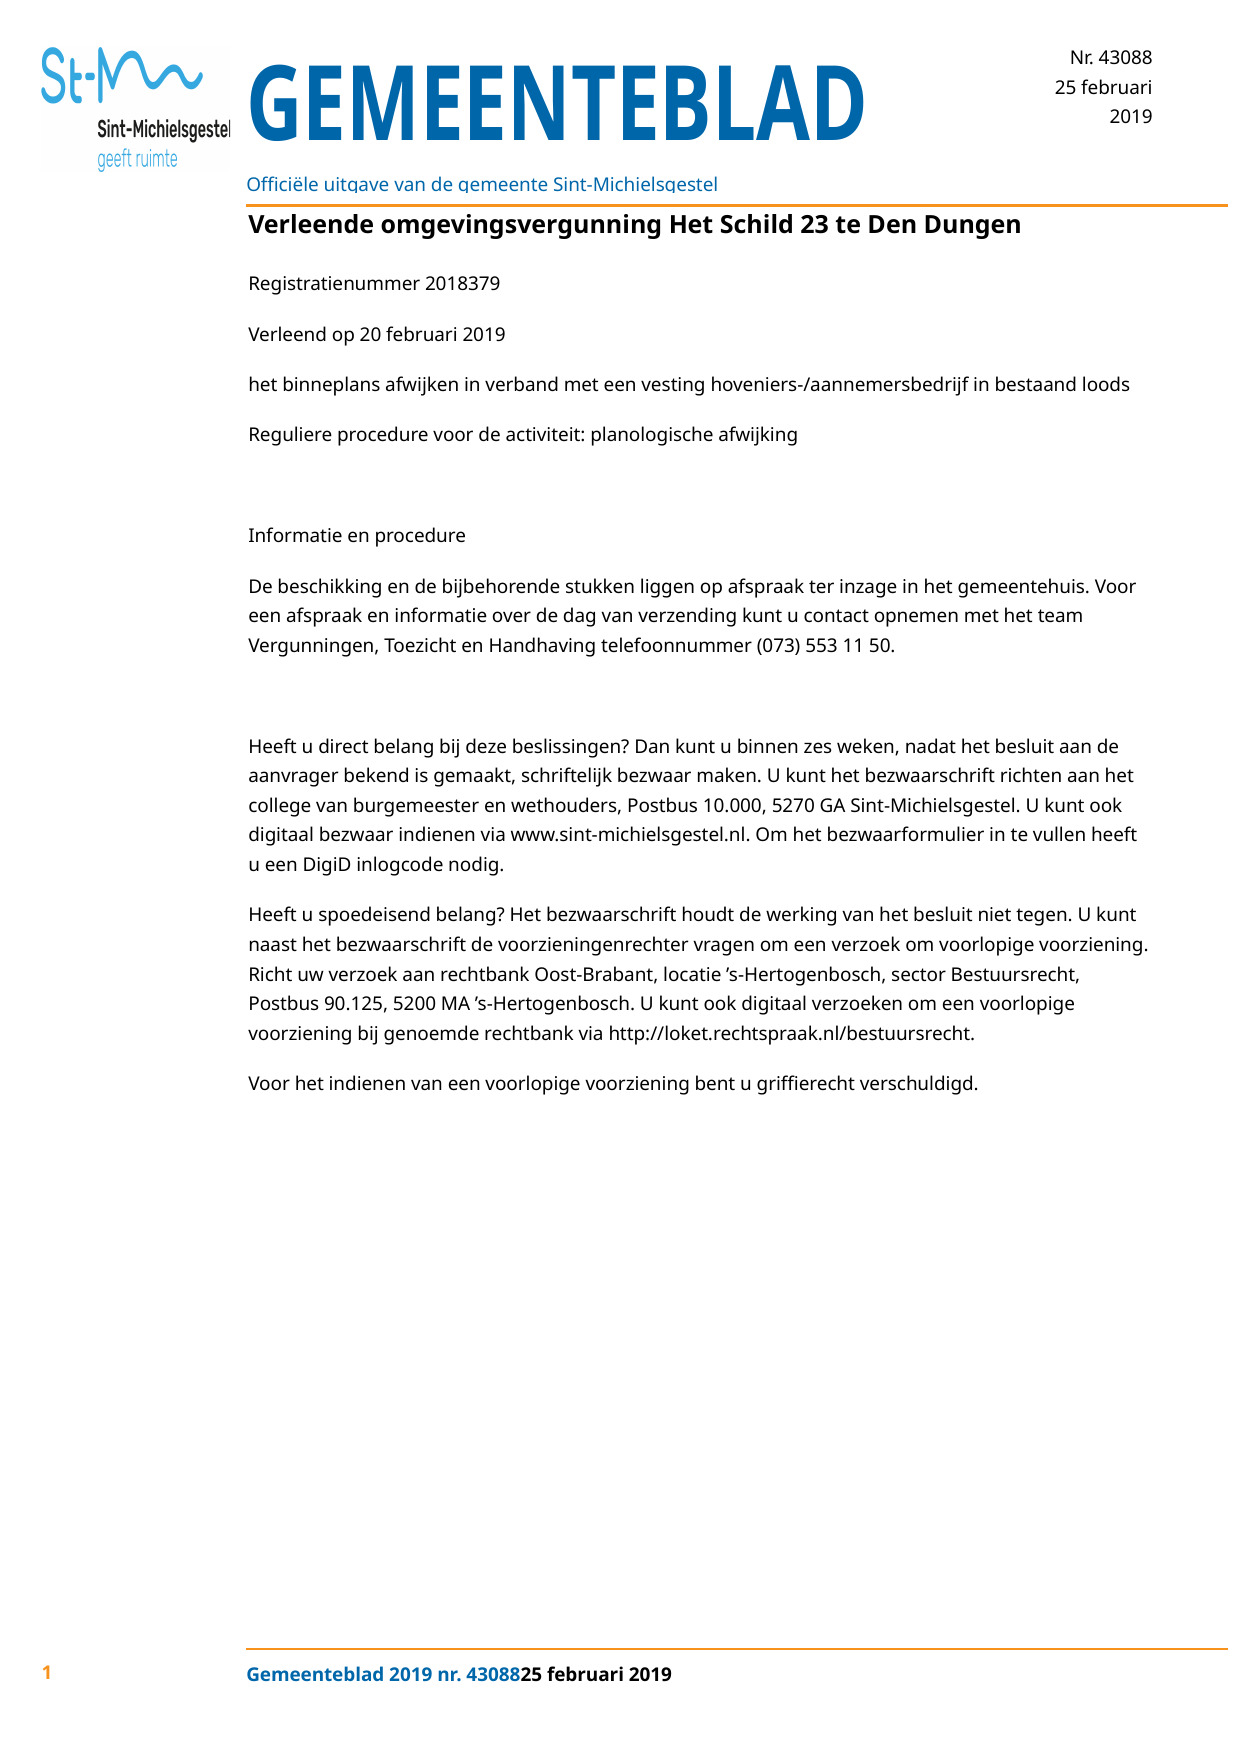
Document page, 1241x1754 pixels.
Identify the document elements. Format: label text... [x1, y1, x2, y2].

text het binneplans afwijken in verband met een vesting hoveniers-/aannemersbedrijf in bestaand loods [248, 371, 1152, 397]
text Registratienummer 2018379 [248, 270, 1152, 296]
text De beschikking en de bijbehorende stukken liggen op afspraak ter inzage in het gemeentehuis. Voor een afspraak en informatie over de dag van verzending kunt u contact opnemen met het team Vergunningen, Toezicht en Handhaving telefoonnummer (073) 553 11 50. [248, 573, 1152, 658]
text Reguliere procedure voor de activiteit: planologische afwijking [248, 422, 1152, 447]
text Verleend op 20 februari 2019 [248, 321, 1152, 346]
text Verleende omgevingsvergunning Het Schild 23 te Den Dungen [248, 207, 1152, 241]
text Heeft u direct belang bij deze beslissingen? Dan kunt u binnen zes weken, nadat het besluit aan de aanvrager bekend is gemaakt, schriftelijk bezwaar maken. U kunt het bezwaarschrift richten aan het college van burgemeester en wethouders, Postbus 10.000, 5270 GA Sint-Michielsgestel. U kunt ook digitaal bezwaar indienen via www.sint-michielsgestel.nl. Om het bezwaarformulier in te vullen heeft u een DigiD inlogcode nodig. [248, 733, 1152, 877]
picture [41, 47, 231, 172]
text Heeft u spoedeisend belang? Het bezwaarschrift houdt de werking van het besluit niet tegen. U kunt naast het bezwaarschrift de voorzieningenrechter vragen om een verzoek om voorlopige voorziening. Richt uw verzoek aan rechtbank Oost-Brabant, locatie ’s-Hertogenbosch, sector Bestuursrecht, Postbus 90.125, 5200 MA ’s-Hertogenbosch. U kunt ook digitaal verzoeken om een voorlopige voorziening bij genoemde rechtbank via http://loket.rechtspraak.nl/bestuursrecht. [248, 902, 1152, 1046]
text Voor het indienen van een voorlopige voorziening bent u griffierecht verschuldigd. [248, 1070, 1152, 1096]
text Informatie en procedure [248, 522, 1152, 548]
